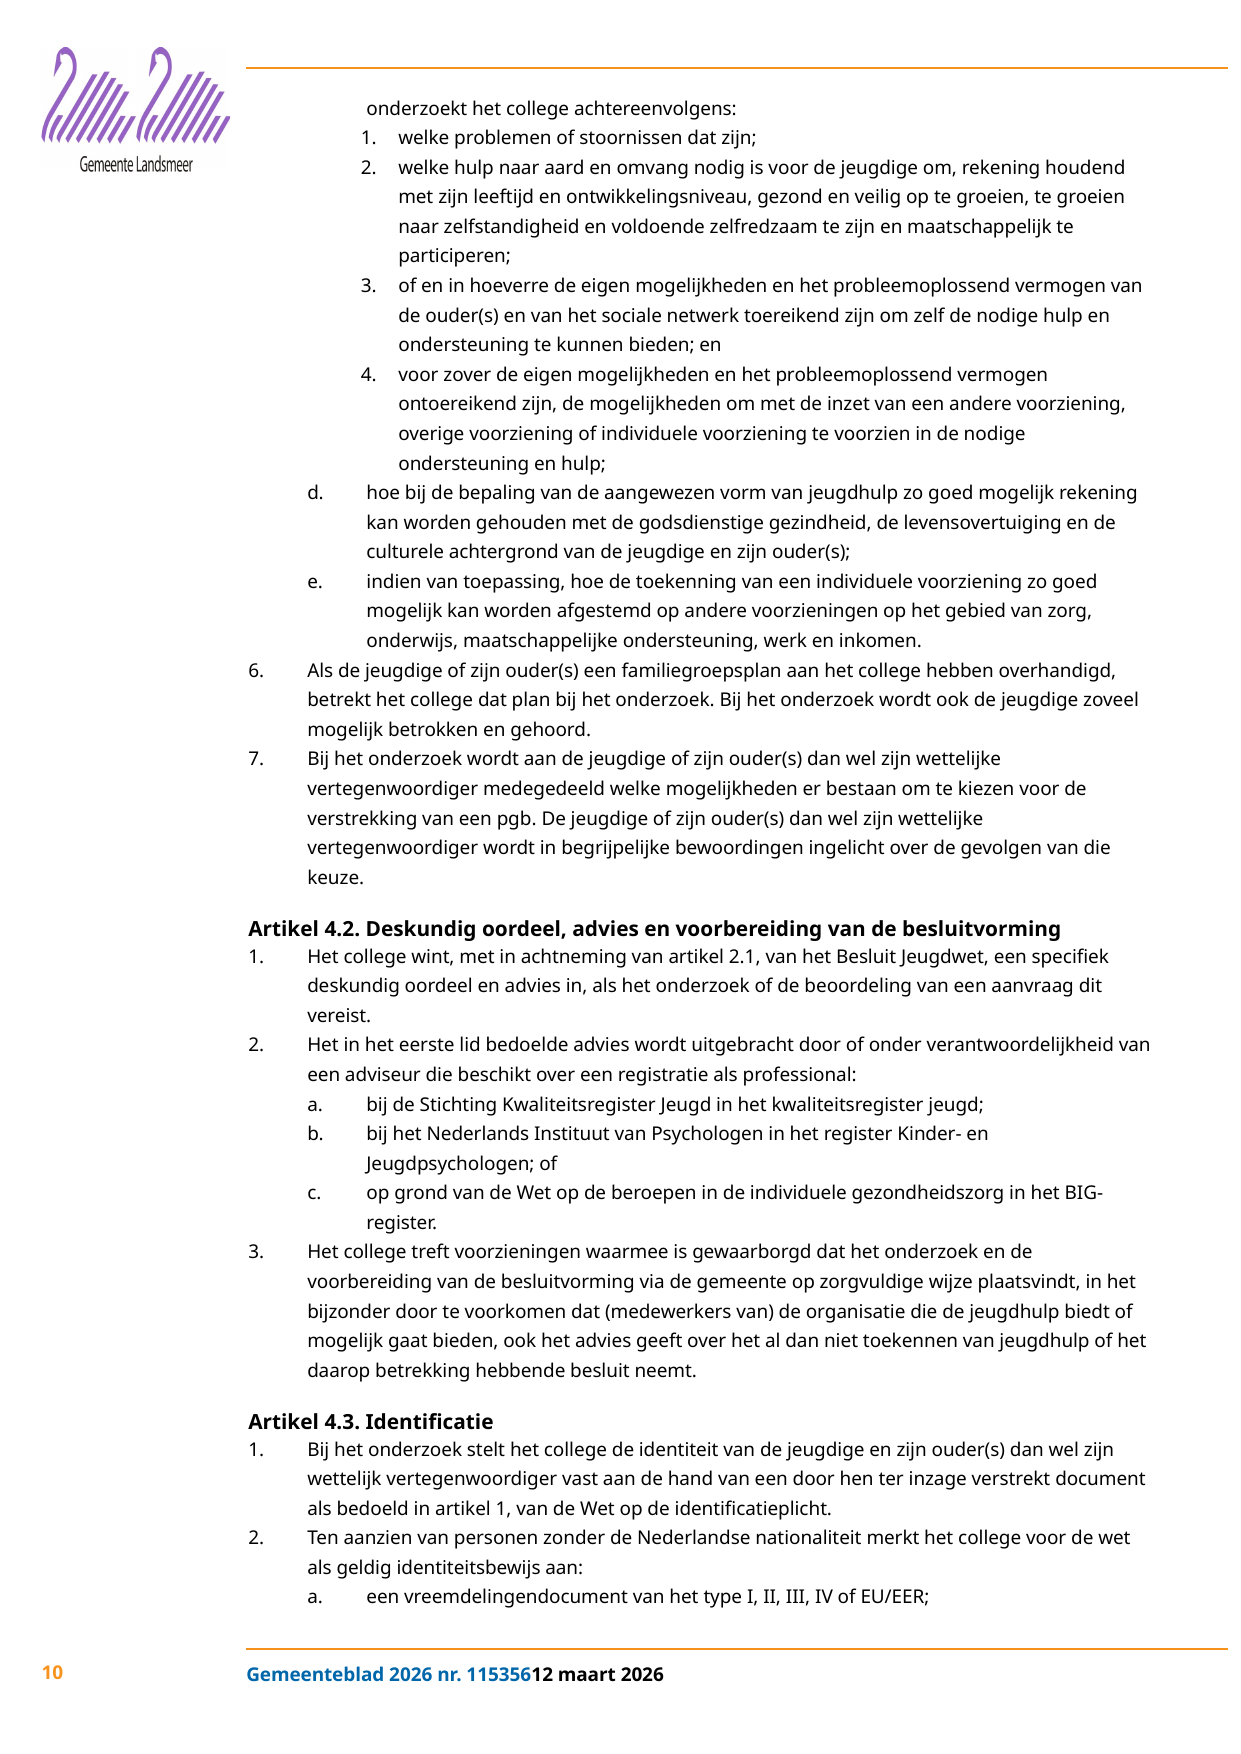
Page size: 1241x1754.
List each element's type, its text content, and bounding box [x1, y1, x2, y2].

text Artikel 4.2. Deskundig oordeel, advies en voorbereiding van de besluitvorming [248, 914, 1152, 943]
list voor zover de eigen mogelijkheden en het probleemoplossend vermogen ontoereikend zijn, de mogelijkheden om met de inzet van een andere voorziening, overige voorziening of individuele voorziening te voorzien in de nodige ondersteuning en hulp; [361, 361, 1152, 476]
list Het in het eerste lid bedoelde advies wordt uitgebracht door of onder verantwoordelijkheid van een adviseur die beschikt over een registratie als professional: [248, 1032, 1152, 1087]
list een vreemdelingendocument van het type I, II, III, IV of EU/EER; [307, 1584, 1152, 1609]
list indien van toepassing, hoe de toekenning van een individuele voorziening zo goed mogelijk kan worden afgestemd op andere voorzieningen op het gebied van zorg, onderwijs, maatschappelijke ondersteuning, werk en inkomen. [307, 568, 1152, 653]
picture [41, 47, 231, 172]
list Het college wint, met in achtneming van artikel 2.1, van het Besluit Jeugdwet, een specifiek deskundig oordeel en advies in, als het onderzoek of de beoordeling van een aanvraag dit vereist. [248, 943, 1152, 1028]
list onderzoekt het college achtereenvolgens: [307, 95, 1152, 121]
list Als de jeugdige of zijn ouder(s) een familiegroepsplan aan het college hebben overhandigd, betrekt het college dat plan bij het onderzoek. Bij het onderzoek wordt ook de jeugdige zoveel mogelijk betrokken en gehoord. [248, 657, 1152, 742]
text Artikel 4.3. Identificatie [248, 1407, 1152, 1436]
list of en in hoeverre de eigen mogelijkheden en het probleemoplossend vermogen van de ouder(s) en van het sociale netwerk toereikend zijn om zelf de nodige hulp en ondersteuning te kunnen bieden; en [361, 272, 1152, 357]
list welke problemen of stoornissen dat zijn; [361, 124, 1152, 150]
list Bij het onderzoek wordt aan de jeugdige of zijn ouder(s) dan wel zijn wettelijke vertegenwoordiger medegedeeld welke mogelijkheden er bestaan om te kiezen voor de verstrekking van een pgb. De jeugdige of zijn ouder(s) dan wel zijn wettelijke vertegenwoordiger wordt in begrijpelijke bewoordingen ingelicht over de gevolgen van die keuze. [248, 746, 1152, 890]
list Bij het onderzoek stelt het college de identiteit van de jeugdige en zijn ouder(s) dan wel zijn wettelijk vertegenwoordiger vast aan de hand van een door hen ter inzage verstrekt document als bedoeld in artikel 1, van de Wet op de identificatieplicht. [248, 1436, 1152, 1521]
list Het college treft voorzieningen waarmee is gewaarborgd dat het onderzoek en de voorbereiding van de besluitvorming via de gemeente op zorgvuldige wijze plaatsvindt, in het bijzonder door te voorkomen dat (medewerkers van) de organisatie die de jeugdhulp biedt of mogelijk gaat bieden, ook het advies geeft over het al dan niet toekennen van jeugdhulp of het daarop betrekking hebbende besluit neemt. [248, 1239, 1152, 1383]
list op grond van de Wet op de beroepen in de individuele gezondheidszorg in het BIG-register. [307, 1179, 1152, 1235]
list welke hulp naar aard en omvang nodig is voor de jeugdige om, rekening houdend met zijn leeftijd en ontwikkelingsniveau, gezond en veilig op te groeien, te groeien naar zelfstandigheid en voldoende zelfredzaam te zijn en maatschappelijk te participeren; [361, 154, 1152, 268]
list Ten aanzien van personen zonder de Nederlandse nationaliteit merkt het college voor de wet als geldig identiteitsbewijs aan: [248, 1524, 1152, 1580]
list hoe bij de bepaling van de aangewezen vorm van jeugdhulp zo goed mogelijk rekening kan worden gehouden met de godsdienstige gezindheid, de levensovertuiging en de culturele achtergrond van de jeugdige en zijn ouder(s); [307, 479, 1152, 564]
list bij het Nederlands Instituut van Psychologen in het register Kinder- en Jeugdpsychologen; of [307, 1120, 1152, 1176]
list bij de Stichting Kwaliteitsregister Jeugd in het kwaliteitsregister jeugd; [307, 1091, 1152, 1116]
